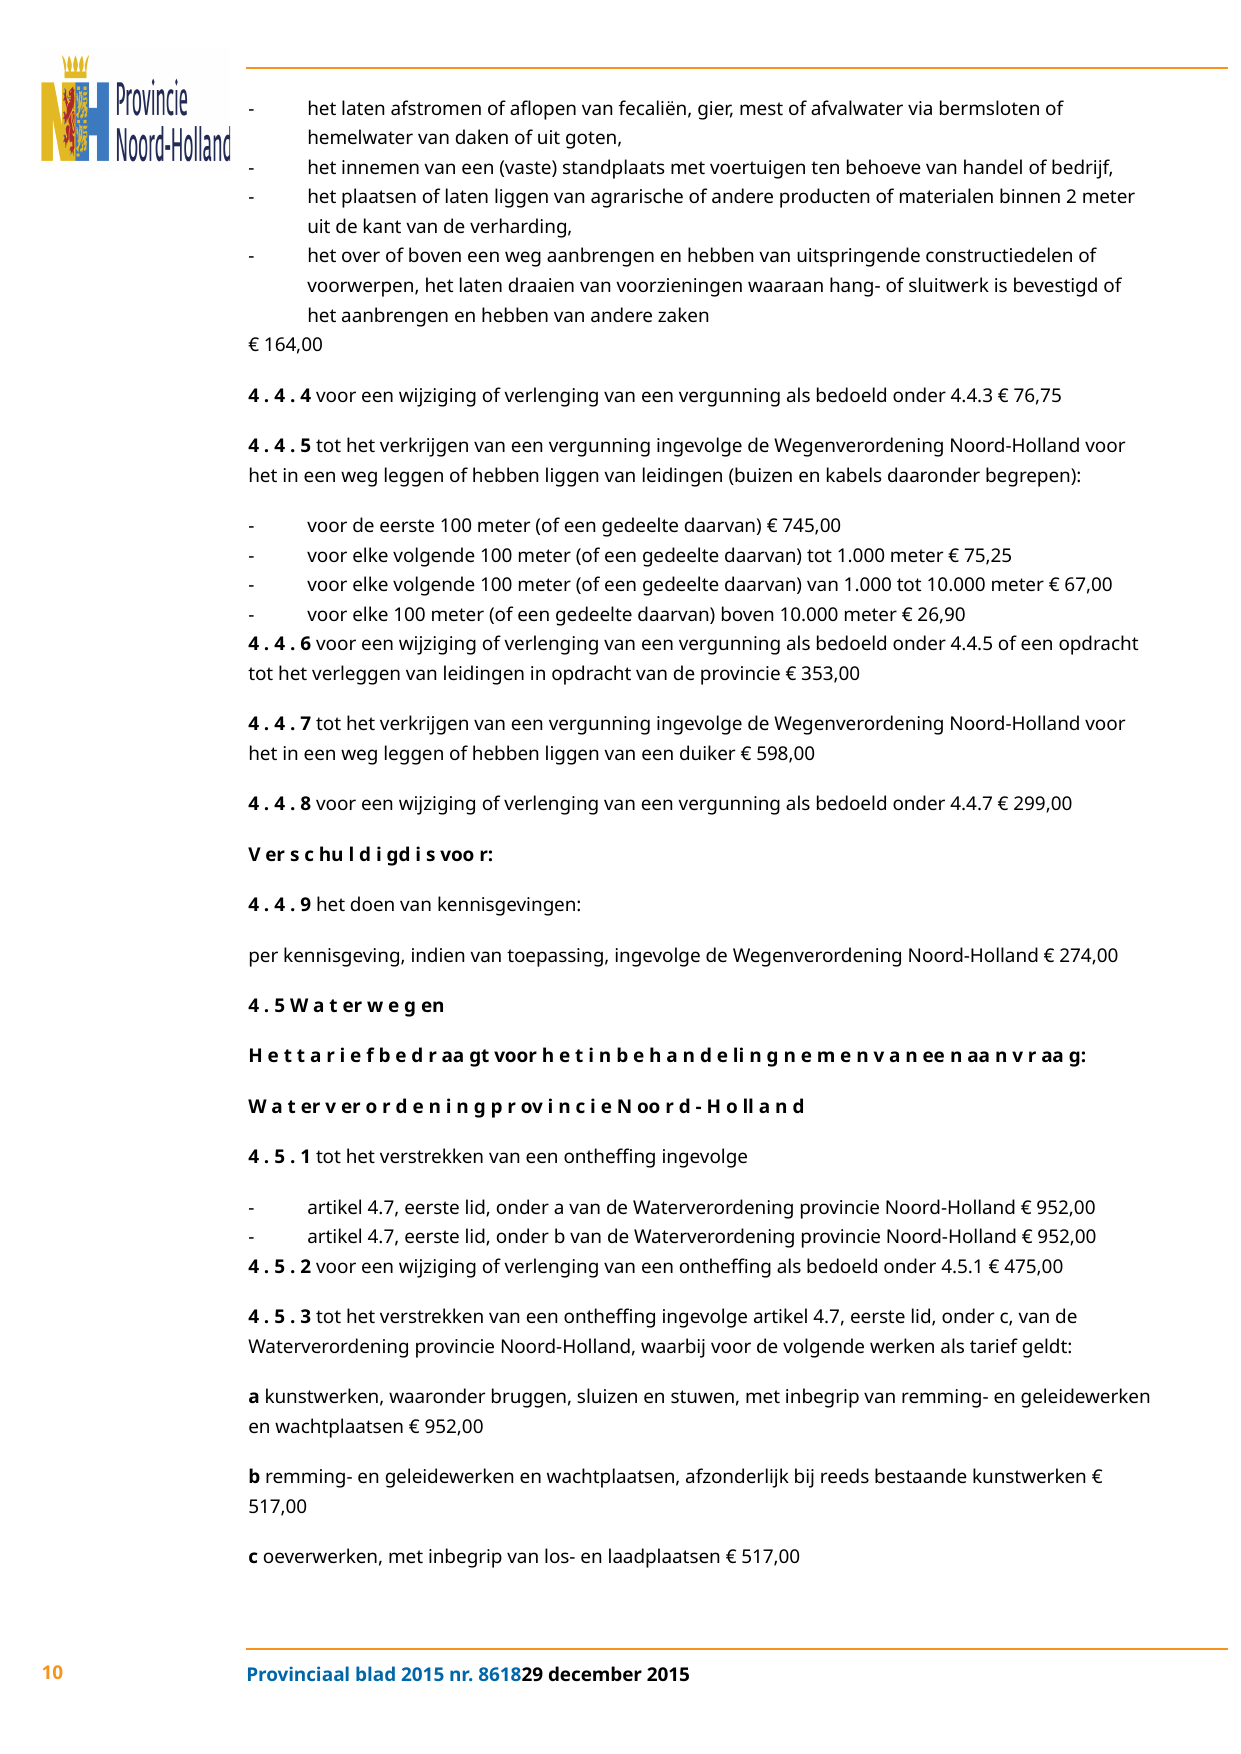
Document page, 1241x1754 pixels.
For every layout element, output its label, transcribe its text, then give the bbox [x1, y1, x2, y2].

text per kennisgeving, indien van toepassing, ingevolge de Wegenverordening Noord-Holland € 274,00 [248, 942, 1152, 968]
list artikel 4.7, eerste lid, onder b van de Waterverordening provincie Noord-Holland € 952,00 [248, 1223, 1152, 1249]
list het over of boven een weg aanbrengen en hebben van uitspringende constructiedelen of voorwerpen, het laten draaien van voorzieningen waaraan hang- of sluitwerk is bevestigd of het aanbrengen en hebben van andere zaken [248, 243, 1152, 328]
text 4 . 4 . 5 tot het verkrijgen van een vergunning ingevolge de Wegenverordening Noord-Holland voor het in een weg leggen of hebben liggen van leidingen (buizen en kabels daaronder begrepen): [248, 432, 1152, 488]
text W a t er v er o r d e n i n g p r ov i n c i e N oo r d - H o ll a n d [248, 1093, 1152, 1119]
list artikel 4.7, eerste lid, onder a van de Waterverordening provincie Noord-Holland € 952,00 [248, 1194, 1152, 1220]
text 4 . 5 W a t er w e g en [248, 992, 1152, 1018]
list het laten afstromen of aflopen van fecaliën, gier, mest of afvalwater via bermsloten of hemelwater van daken of uit goten, [248, 95, 1152, 150]
text H e t t a r i e f b e d r aa gt voor h e t i n b e h a n d e li n g n e m e n v a n ee n aa n v r aa g: [248, 1043, 1152, 1068]
text 4 . 5 . 3 tot het verstrekken van een ontheffing ingevolge artikel 4.7, eerste lid, onder c, van de Waterverordening provincie Noord-Holland, waarbij voor de volgende werken als tarief geldt: [248, 1303, 1152, 1359]
text V er s c hu l d i gd i s voo r: [248, 841, 1152, 867]
list het plaatsen of laten liggen van agrarische of andere producten of materialen binnen 2 meter uit de kant van de verharding, [248, 183, 1152, 239]
text c oeverwerken, met inbegrip van los- en laadplaatsen € 517,00 [248, 1543, 1152, 1569]
list voor elke volgende 100 meter (of een gedeelte daarvan) tot 1.000 meter € 75,25 [248, 542, 1152, 568]
text b remming- en geleidewerken en wachtplaatsen, afzonderlijk bij reeds bestaande kunstwerken € 517,00 [248, 1463, 1152, 1519]
text € 164,00 [248, 331, 1152, 357]
text 4 . 4 . 9 het doen van kennisgevingen: [248, 891, 1152, 917]
list voor elke 100 meter (of een gedeelte daarvan) boven 10.000 meter € 26,90 [248, 601, 1152, 627]
list het innemen van een (vaste) standplaats met voertuigen ten behoeve van handel of bedrijf, [248, 154, 1152, 180]
text 4 . 5 . 2 voor een wijziging of verlenging van een ontheffing als bedoeld onder 4.5.1 € 475,00 [248, 1253, 1152, 1279]
text a kunstwerken, waaronder bruggen, sluizen en stuwen, met inbegrip van remming- en geleidewerken en wachtplaatsen € 952,00 [248, 1383, 1152, 1439]
text 4 . 4 . 4 voor een wijziging of verlenging van een vergunning als bedoeld onder 4.4.3 € 76,75 [248, 382, 1152, 408]
text 4 . 5 . 1 tot het verstrekken van een ontheffing ingevolge [248, 1143, 1152, 1169]
text 4 . 4 . 6 voor een wijziging of verlenging van een vergunning als bedoeld onder 4.4.5 of een opdracht tot het verleggen van leidingen in opdracht van de provincie € 353,00 [248, 631, 1152, 686]
picture [41, 47, 231, 172]
text 4 . 4 . 7 tot het verkrijgen van een vergunning ingevolge de Wegenverordening Noord-Holland voor het in een weg leggen of hebben liggen van een duiker € 598,00 [248, 711, 1152, 766]
list voor elke volgende 100 meter (of een gedeelte daarvan) van 1.000 tot 10.000 meter € 67,00 [248, 571, 1152, 597]
text 4 . 4 . 8 voor een wijziging of verlenging van een vergunning als bedoeld onder 4.4.7 € 299,00 [248, 791, 1152, 816]
list voor de eerste 100 meter (of een gedeelte daarvan) € 745,00 [248, 512, 1152, 538]
